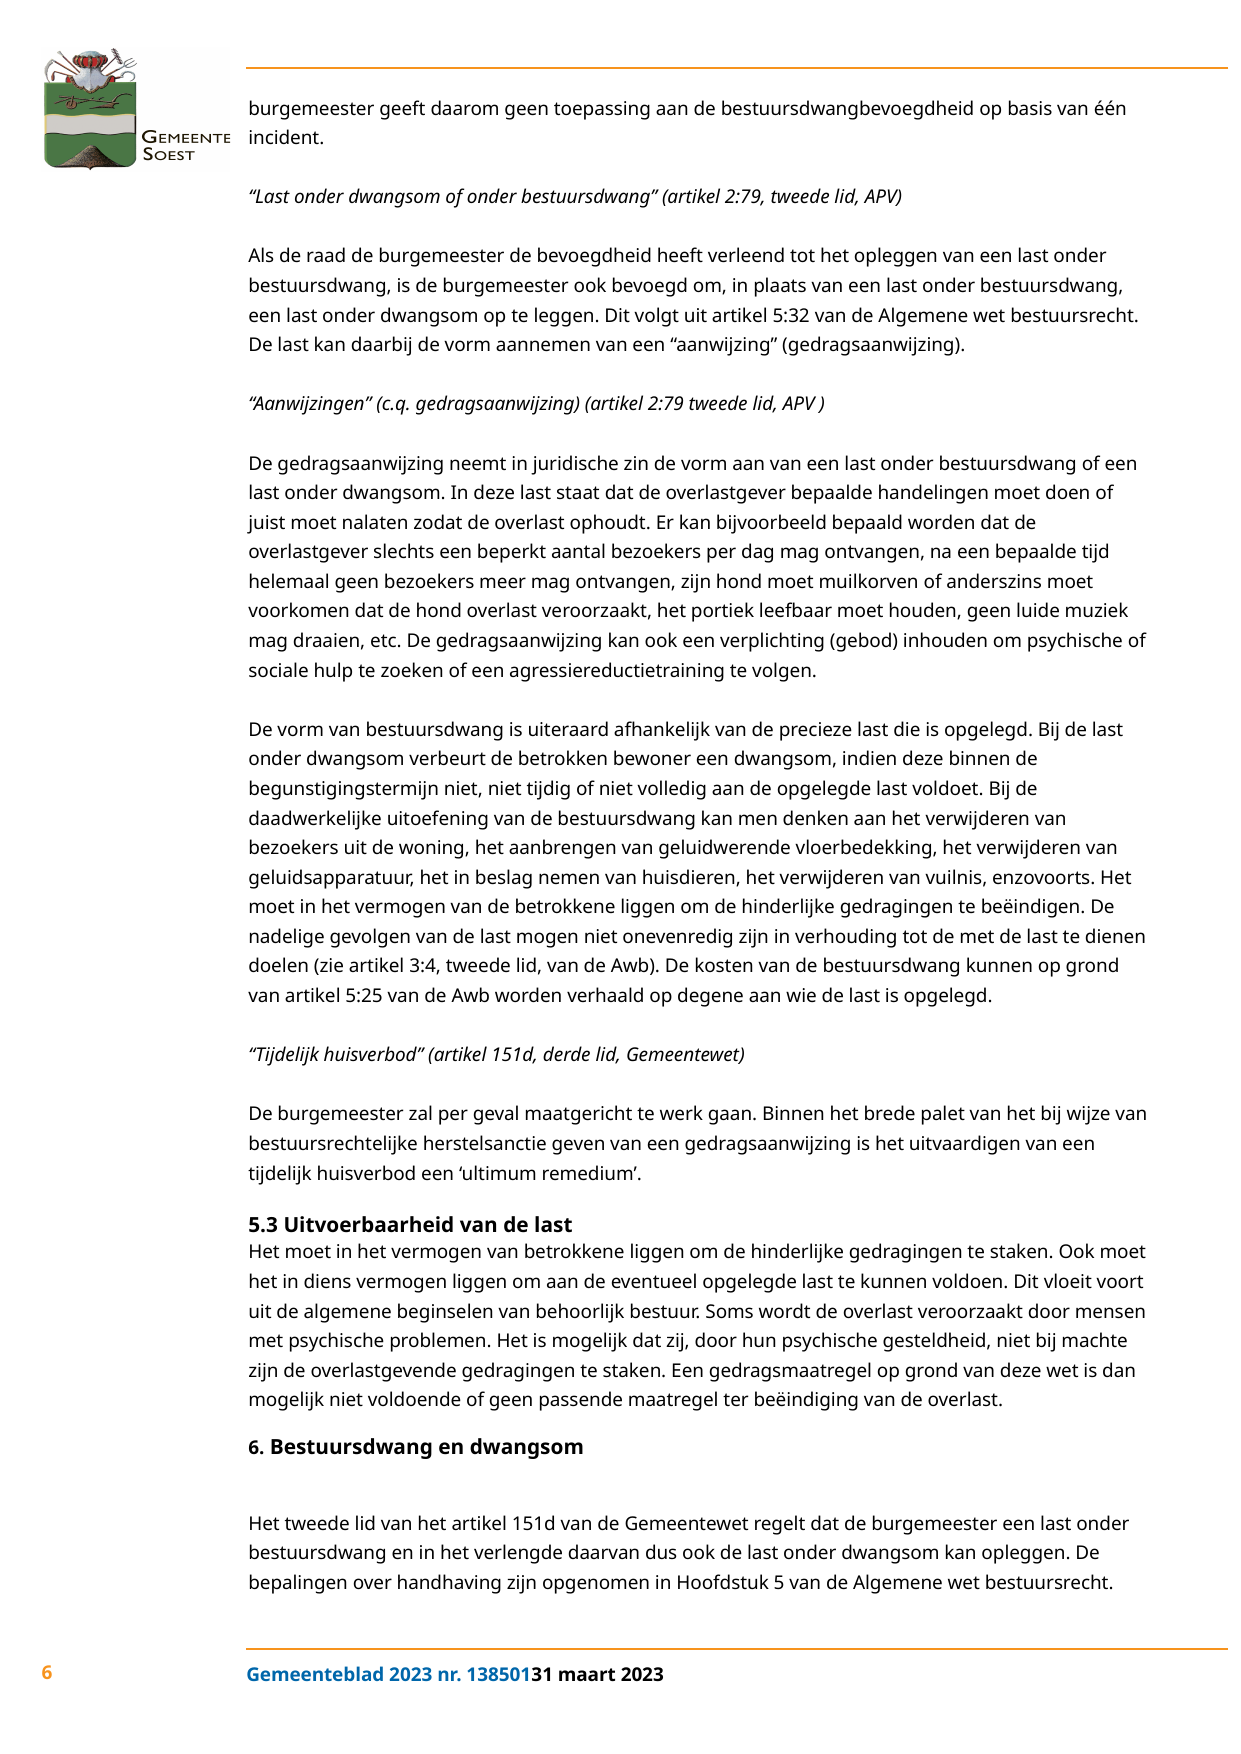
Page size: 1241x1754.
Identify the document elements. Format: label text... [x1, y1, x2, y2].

text 5.3 Uitvoerbaarheid van de last [248, 1210, 1152, 1239]
picture [41, 47, 231, 172]
text burgemeester geeft daarom geen toepassing aan de bestuursdwangbevoegdheid op basis van één incident. [248, 95, 1152, 150]
text “Last onder dwangsom of onder bestuursdwang” (artikel 2:79, tweede lid, APV) [248, 183, 1152, 209]
text Het tweede lid van het artikel 151d van de Gemeentewet regelt dat de burgemeester een last onder bestuursdwang en in het verlengde daarvan dus ook de last onder dwangsom kan opleggen. De bepalingen over handhaving zijn opgenomen in Hoofdstuk 5 van de Algemene wet bestuursrecht. [248, 1510, 1152, 1595]
text “Tijdelijk huisverbod” (artikel 151d, derde lid, Gemeentewet) [248, 1041, 1152, 1067]
text Het moet in het vermogen van betrokkene liggen om de hinderlijke gedragingen te staken. Ook moet het in diens vermogen liggen om aan de eventueel opgelegde last te kunnen voldoen. Dit vloeit voort uit de algemene beginselen van behoorlijk bestuur. Soms wordt de overlast veroorzaakt door mensen met psychische problemen. Het is mogelijk dat zij, door hun psychische gesteldheid, niet bij machte zijn de overlastgevende gedragingen te staken. Een gedragsmaatregel op grond van deze wet is dan mogelijk niet voldoende of geen passende maatregel ter beëindiging van de overlast. [248, 1239, 1152, 1412]
text Als de raad de burgemeester de bevoegdheid heeft verleend tot het opleggen van een last onder bestuursdwang, is de burgemeester ook bevoegd om, in plaats van een last onder bestuursdwang, een last onder dwangsom op te leggen. Dit volgt uit artikel 5:32 van de Algemene wet bestuursrecht. De last kan daarbij de vorm aannemen van een “aanwijzing” (gedragsaanwijzing). [248, 243, 1152, 357]
text De burgemeester zal per geval maatgericht te werk gaan. Binnen het brede palet van het bij wijze van bestuursrechtelijke herstelsanctie geven van een gedragsaanwijzing is het uitvaardigen van een tijdelijk huisverbod een ‘ultimum remedium’. [248, 1101, 1152, 1186]
text 6. Bestuursdwang en dwangsom [248, 1432, 1152, 1461]
text De vorm van bestuursdwang is uiteraard afhankelijk van de precieze last die is opgelegd. Bij de last onder dwangsom verbeurt de betrokken bewoner een dwangsom, indien deze binnen de begunstigingstermijn niet, niet tijdig of niet volledig aan de opgelegde last voldoet. Bij de daadwerkelijke uitoefening van de bestuursdwang kan men denken aan het verwijderen van bezoekers uit de woning, het aanbrengen van geluidwerende vloerbedekking, het verwijderen van geluidsapparatuur, het in beslag nemen van huisdieren, het verwijderen van vuilnis, enzovoorts. Het moet in het vermogen van de betrokkene liggen om de hinderlijke gedragingen te beëindigen. De nadelige gevolgen van de last mogen niet onevenredig zijn in verhouding tot de met de last te dienen doelen (zie artikel 3:4, tweede lid, van de Awb). De kosten van de bestuursdwang kunnen op grond van artikel 5:25 van de Awb worden verhaald op degene aan wie de last is opgelegd. [248, 716, 1152, 1008]
text “Aanwijzingen” (c.q. gedragsaanwijzing) (artikel 2:79 tweede lid, APV ) [248, 391, 1152, 416]
text De gedragsaanwijzing neemt in juridische zin de vorm aan van een last onder bestuursdwang of een last onder dwangsom. In deze last staat dat de overlastgever bepaalde handelingen moet doen of juist moet nalaten zodat de overlast ophoudt. Er kan bijvoorbeeld bepaald worden dat de overlastgever slechts een beperkt aantal bezoekers per dag mag ontvangen, na een bepaalde tijd helemaal geen bezoekers meer mag ontvangen, zijn hond moet muilkorven of anderszins moet voorkomen dat de hond overlast veroorzaakt, het portiek leefbaar moet houden, geen luide muziek mag draaien, etc. De gedragsaanwijzing kan ook een verplichting (gebod) inhouden om psychische of sociale hulp te zoeken of een agressiereductietraining te volgen. [248, 450, 1152, 683]
